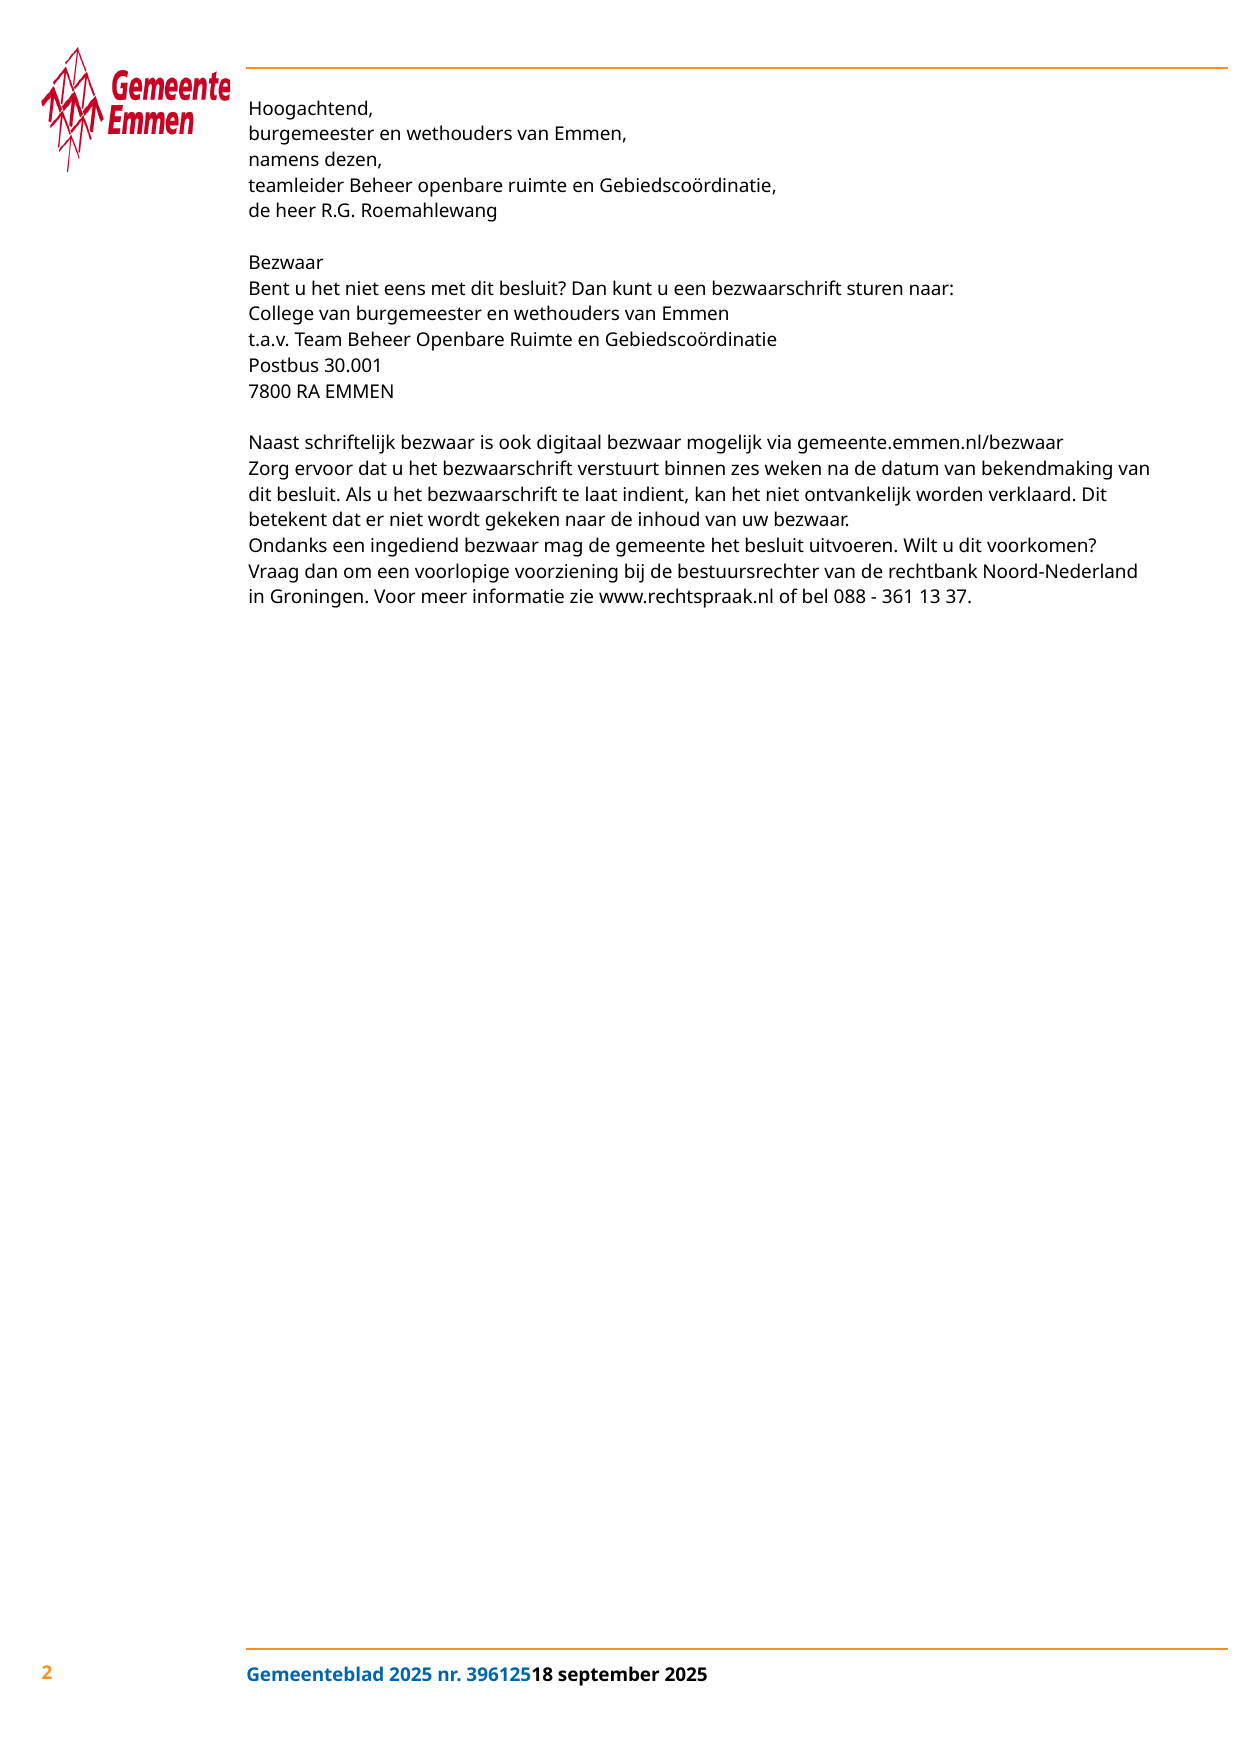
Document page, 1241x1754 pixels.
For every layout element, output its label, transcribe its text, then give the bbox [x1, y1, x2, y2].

text Ondanks een ingediend bezwaar mag de gemeente het besluit uitvoeren. Wilt u dit voorkomen? Vraag dan om een voorlopige voorziening bij de bestuursrechter van de rechtbank Noord-Nederland in Groningen. Voor meer informatie zie www.rechtspraak.nl of bel 088 - 361 13 37. [248, 532, 1152, 609]
text namens dezen, [248, 146, 1152, 172]
text t.a.v. Team Beheer Openbare Ruimte en Gebiedscoördinatie [248, 326, 1152, 352]
text 7800 RA EMMEN [248, 378, 1152, 403]
text Naast schriftelijk bezwaar is ook digitaal bezwaar mogelijk via gemeente.emmen.nl/bezwaar [248, 429, 1152, 455]
text burgemeester en wethouders van Emmen, [248, 121, 1152, 146]
text Hoogachtend, [248, 95, 1152, 121]
text Zorg ervoor dat u het bezwaarschrift verstuurt binnen zes weken na de datum van bekendmaking van dit besluit. Als u het bezwaarschrift te laat indient, kan het niet ontvankelijk worden verklaard. Dit betekent dat er niet wordt gekeken naar de inhoud van uw bezwaar. [248, 455, 1152, 532]
text de heer R.G. Roemahlewang [248, 198, 1152, 223]
text Bent u het niet eens met dit besluit? Dan kunt u een bezwaarschrift sturen naar: [248, 275, 1152, 301]
text College van burgemeester en wethouders van Emmen [248, 301, 1152, 326]
text Postbus 30.001 [248, 352, 1152, 378]
picture [41, 47, 231, 172]
text teamleider Beheer openbare ruimte en Gebiedscoördinatie, [248, 172, 1152, 198]
text Bezwaar [248, 249, 1152, 275]
